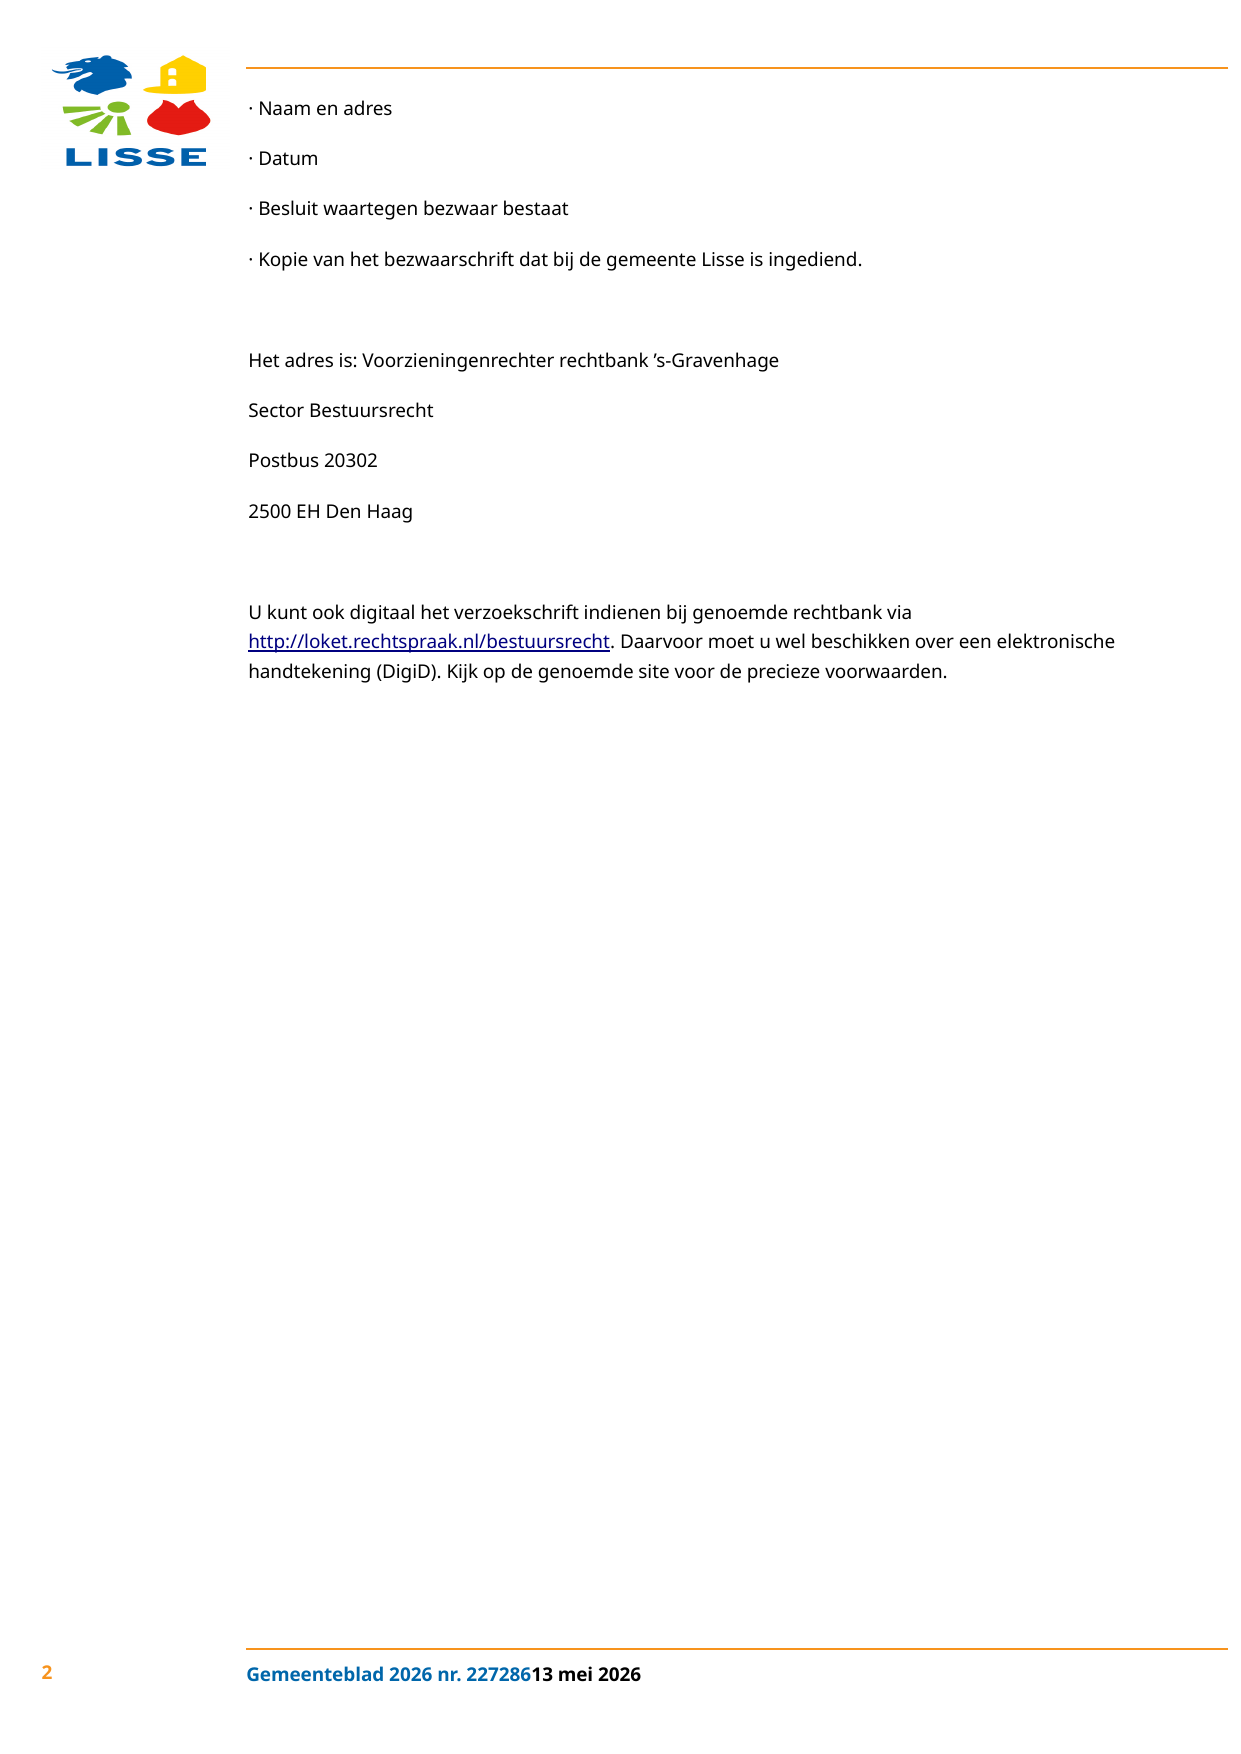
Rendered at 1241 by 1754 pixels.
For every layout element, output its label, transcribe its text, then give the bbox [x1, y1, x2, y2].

picture [41, 47, 231, 172]
text · Datum [248, 145, 1152, 171]
text · Besluit waartegen bezwaar bestaat [248, 196, 1152, 221]
text 2500 EH Den Haag [248, 498, 1152, 524]
text · Naam en adres [248, 95, 1152, 121]
text U kunt ook digitaal het verzoekschrift indienen bij genoemde rechtbank via http://loket.rechtspraak.nl/bestuursrecht. Daarvoor moet u wel beschikken over een elektronische handtekening (DigiD). Kijk op de genoemde site voor de precieze voorwaarden. [248, 599, 1152, 684]
text Sector Bestuursrecht [248, 397, 1152, 423]
text Het adres is: Voorzieningenrechter rechtbank ’s-Gravenhage [248, 347, 1152, 373]
text Postbus 20302 [248, 448, 1152, 473]
text · Kopie van het bezwaarschrift dat bij de gemeente Lisse is ingediend. [248, 246, 1152, 272]
